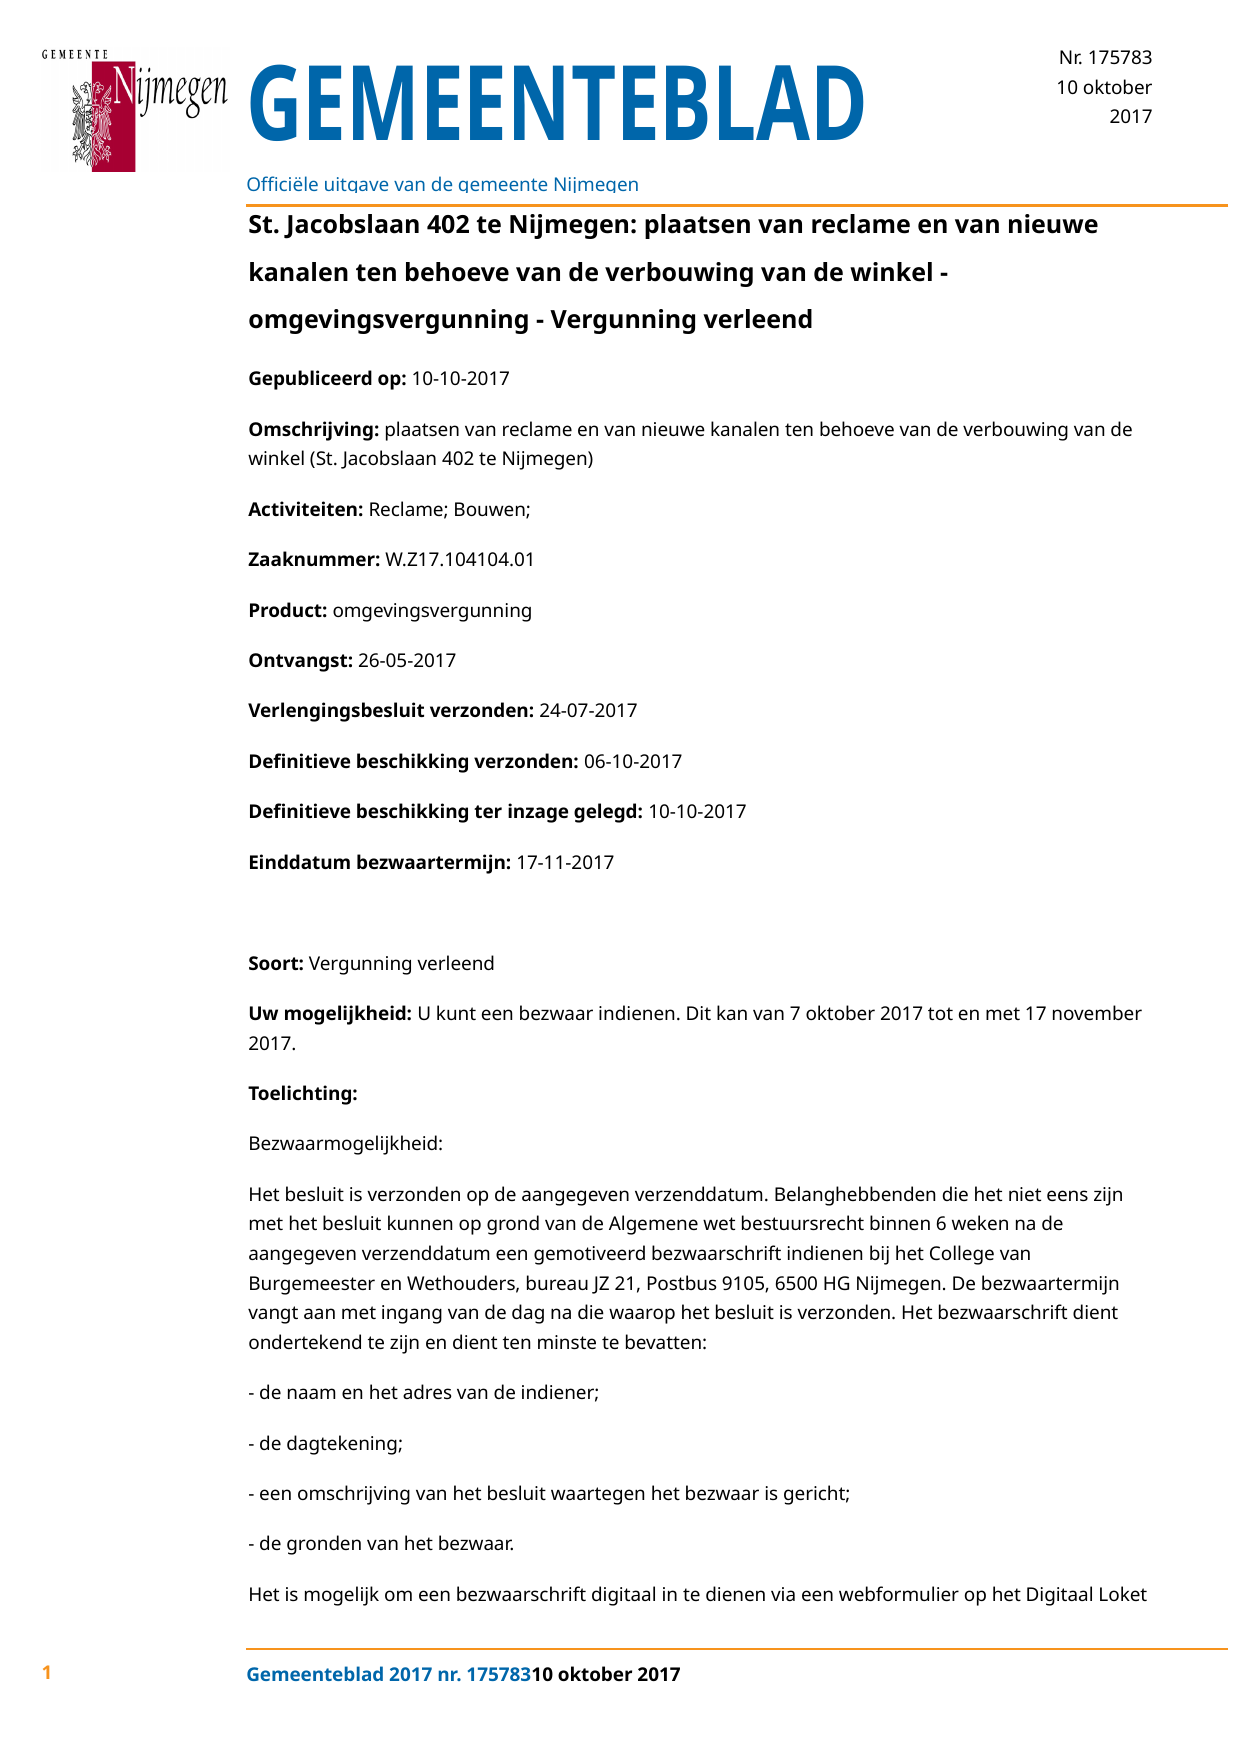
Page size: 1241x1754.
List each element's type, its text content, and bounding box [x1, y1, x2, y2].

text Definitieve beschikking verzonden: 06-10-2017 [248, 748, 1152, 774]
text Ontvangst: 26-05-2017 [248, 647, 1152, 673]
text Het besluit is verzonden op de aangegeven verzenddatum. Belanghebbenden die het niet eens zijn met het besluit kunnen op grond van de Algemene wet bestuursrecht binnen 6 weken na de aangegeven verzenddatum een gemotiveerd bezwaarschrift indienen bij het College van Burgemeester en Wethouders, bureau JZ 21, Postbus 9105, 6500 HG Nijmegen. De bezwaartermijn vangt aan met ingang van de dag na die waarop het besluit is verzonden. Het bezwaarschrift dient ondertekend te zijn en dient ten minste te bevatten: [248, 1181, 1152, 1354]
picture [41, 47, 231, 172]
text - de naam en het adres van de indiener; [248, 1379, 1152, 1405]
text - een omschrijving van het besluit waartegen het bezwaar is gericht; [248, 1480, 1152, 1506]
text Soort: Vergunning verleend [248, 950, 1152, 975]
text Omschrijving: plaatsen van reclame en van nieuwe kanalen ten behoeve van de verbouwing van de winkel (St. Jacobslaan 402 te Nijmegen) [248, 416, 1152, 471]
text Het is mogelijk om een bezwaarschrift digitaal in te dienen via een webformulier op het Digitaal Loket [248, 1581, 1152, 1607]
text Activiteiten: Reclame; Bouwen; [248, 496, 1152, 522]
text Uw mogelijkheid: U kunt een bezwaar indienen. Dit kan van 7 oktober 2017 tot en met 17 november 2017. [248, 1000, 1152, 1055]
text Gepubliceerd op: 10-10-2017 [248, 366, 1152, 391]
text Product: omgevingsvergunning [248, 597, 1152, 622]
text - de dagtekening; [248, 1430, 1152, 1455]
text Einddatum bezwaartermijn: 17-11-2017 [248, 849, 1152, 874]
text Definitieve beschikking ter inzage gelegd: 10-10-2017 [248, 798, 1152, 824]
text St. Jacobslaan 402 te Nijmegen: plaatsen van reclame en van nieuwe kanalen ten behoeve van de verbouwing van de winkel - omgevingsvergunning - Vergunning verleend [248, 207, 1152, 336]
text - de gronden van het bezwaar. [248, 1531, 1152, 1556]
text Bezwaarmogelijkheid: [248, 1131, 1152, 1156]
text Verlengingsbesluit verzonden: 24-07-2017 [248, 698, 1152, 723]
text Zaaknummer: W.Z17.104104.01 [248, 546, 1152, 572]
text Toelichting: [248, 1080, 1152, 1106]
